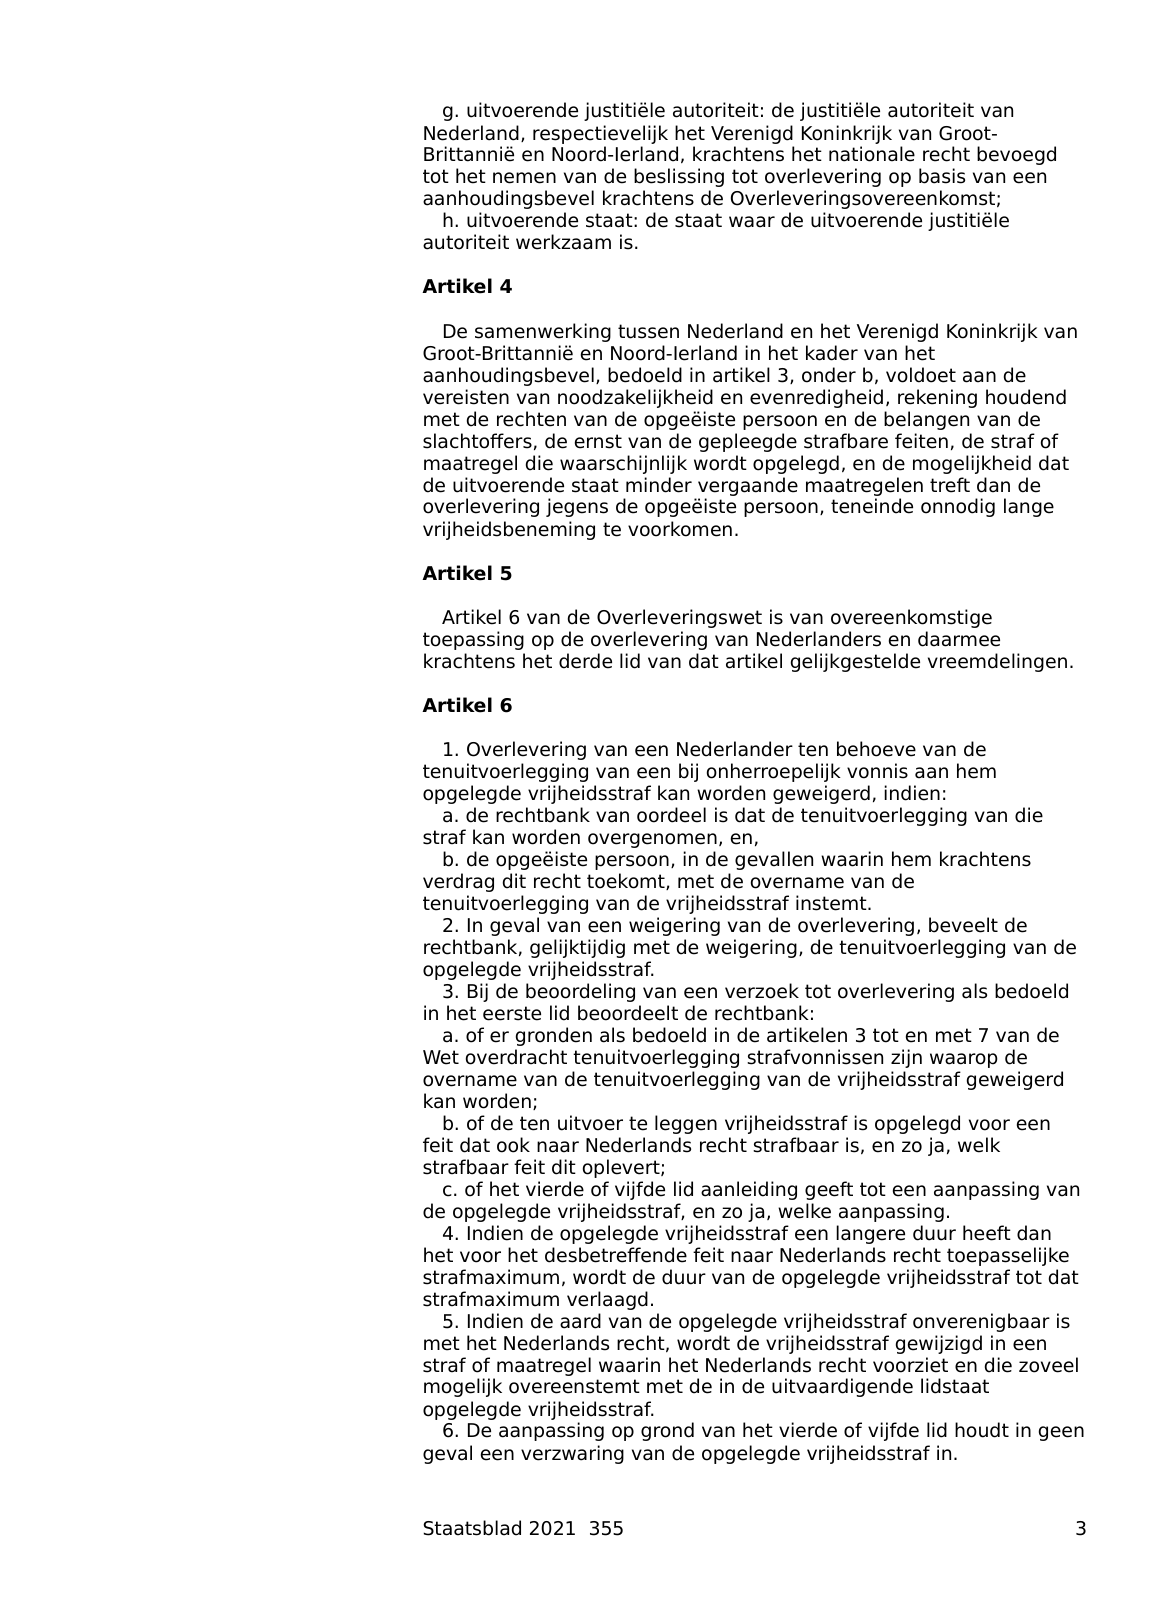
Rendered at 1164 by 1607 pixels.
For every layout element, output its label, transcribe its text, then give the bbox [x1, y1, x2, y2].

text 6. De aanpassing op grond van het vierde of vijfde lid houdt in geen geval een verzwaring van de opgelegde vrijheidsstraf in. [422, 1420, 1087, 1464]
text De samenwerking tussen Nederland en het Verenigd Koninkrijk van Groot-Brittannië en Noord-Ierland in het kader van het aanhoudingsbevel, bedoeld in artikel 3, onder b, voldoet aan de vereisten van noodzakelijkheid en evenredigheid, rekening houdend met de rechten van de opgeëiste persoon en de belangen van de slachtoffers, de ernst van de gepleegde strafbare feiten, de straf of maatregel die waarschijnlijk wordt opgelegd, en de mogelijkheid dat de uitvoerende staat minder vergaande maatregelen treft dan de overlevering jegens de opgeëiste persoon, teneinde onnodig lange vrijheidsbeneming te voorkomen. [422, 321, 1087, 540]
subtitle Artikel 4 [422, 276, 1087, 298]
text c. of het vierde of vijfde lid aanleiding geeft tot een aanpassing van de opgelegde vrijheidsstraf, en zo ja, welke aanpassing. [422, 1179, 1087, 1223]
subtitle Artikel 6 [422, 695, 1087, 717]
text a. de rechtbank van oordeel is dat de tenuitvoerlegging van die straf kan worden overgenomen, en, [422, 805, 1087, 849]
text b. de opgeëiste persoon, in de gevallen waarin hem krachtens verdrag dit recht toekomt, met de overname van de tenuitvoerlegging van de vrijheidsstraf instemt. [422, 849, 1087, 915]
text 2. In geval van een weigering van de overlevering, beveelt de rechtbank, gelijktijdig met de weigering, de tenuitvoerlegging van de opgelegde vrijheidsstraf. [422, 915, 1087, 981]
text a. of er gronden als bedoeld in de artikelen 3 tot en met 7 van de Wet overdracht tenuitvoerlegging strafvonnissen zijn waarop de overname van de tenuitvoerlegging van de vrijheidsstraf geweigerd kan worden; [422, 1025, 1087, 1113]
subtitle Artikel 5 [422, 563, 1087, 584]
text 1. Overlevering van een Nederlander ten behoeve van de tenuitvoerlegging van een bij onherroepelijk vonnis aan hem opgelegde vrijheidsstraf kan worden geweigerd, indien: [422, 739, 1087, 805]
text Artikel 6 van de Overleveringswet is van overeenkomstige toepassing op de overlevering van Nederlanders en daarmee krachtens het derde lid van dat artikel gelijkgestelde vreemdelingen. [422, 607, 1087, 673]
text g. uitvoerende justitiële autoriteit: de justitiële autoriteit van Nederland, respectievelijk het Verenigd Koninkrijk van Groot-Brittannië en Noord-Ierland, krachtens het nationale recht bevoegd tot het nemen van de beslissing tot overlevering op basis van een aanhoudingsbevel krachtens de Overleveringsovereenkomst; [422, 100, 1087, 210]
text h. uitvoerende staat: de staat waar de uitvoerende justitiële autoriteit werkzaam is. [422, 210, 1087, 254]
text 4. Indien de opgelegde vrijheidsstraf een langere duur heeft dan het voor het desbetreffende feit naar Nederlands recht toepasselijke strafmaximum, wordt de duur van de opgelegde vrijheidsstraf tot dat strafmaximum verlaagd. [422, 1223, 1087, 1311]
text b. of de ten uitvoer te leggen vrijheidsstraf is opgelegd voor een feit dat ook naar Nederlands recht strafbaar is, en zo ja, welk strafbaar feit dit oplevert; [422, 1113, 1087, 1179]
text 5. Indien de aard van de opgelegde vrijheidsstraf onverenigbaar is met het Nederlands recht, wordt de vrijheidsstraf gewijzigd in een straf of maatregel waarin het Nederlands recht voorziet en die zoveel mogelijk overeenstemt met de in de uitvaardigende lidstaat opgelegde vrijheidsstraf. [422, 1311, 1087, 1420]
text 3. Bij de beoordeling van een verzoek tot overlevering als bedoeld in het eerste lid beoordeelt de rechtbank: [422, 981, 1087, 1025]
